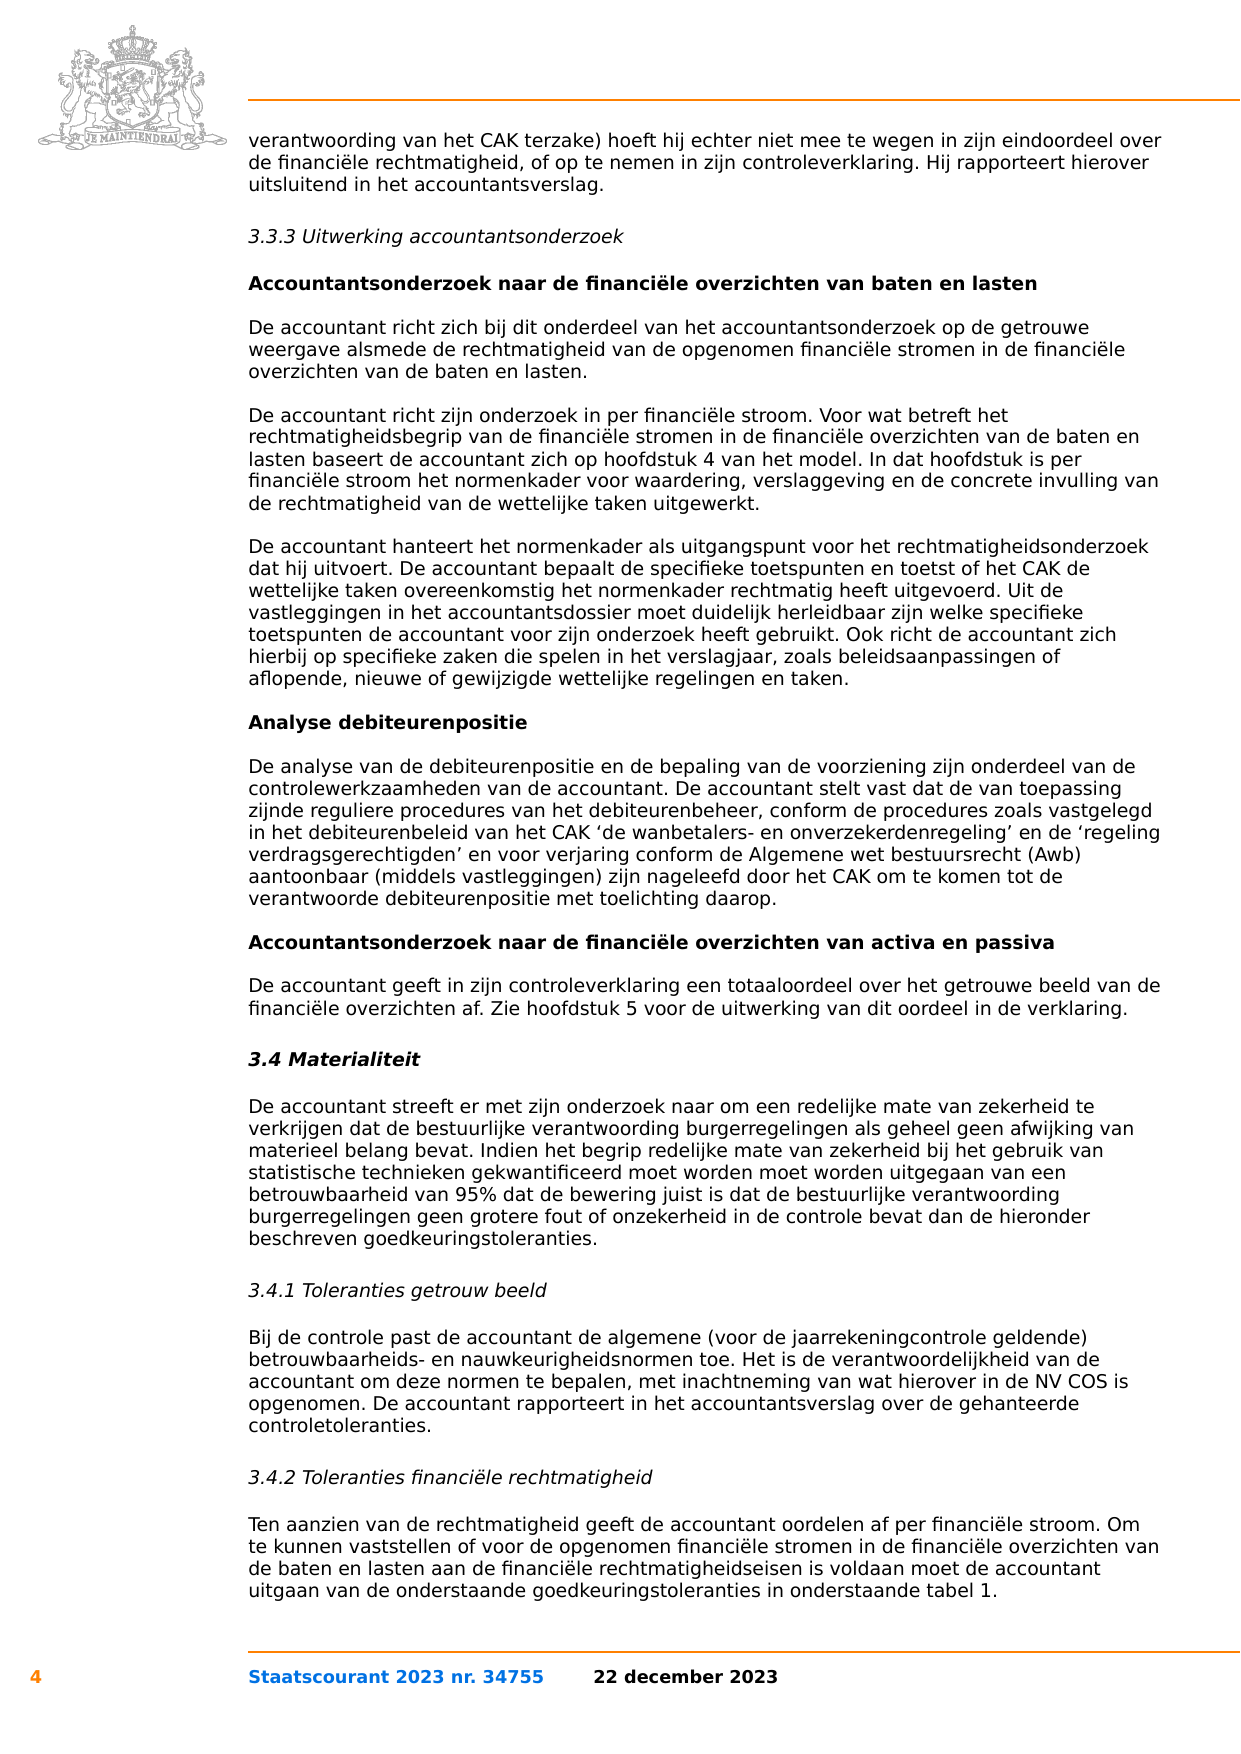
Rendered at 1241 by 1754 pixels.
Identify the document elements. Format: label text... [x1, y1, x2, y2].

subtitle 3.4.1 Toleranties getrouw beeld [248, 1280, 1163, 1302]
subtitle Analyse debiteurenpositie [248, 712, 1163, 734]
subtitle 3.4 Materialiteit [248, 1049, 1163, 1071]
text De accountant richt zijn onderzoek in per financiële stroom. Voor wat betreft het rechtmatigheidsbegrip van de financiële stromen in de financiële overzichten van de baten en lasten baseert de accountant zich op hoofdstuk 4 van het model. In dat hoofdstuk is per financiële stroom het normenkader voor waardering, verslaggeving en de concrete invulling van de rechtmatigheid van de wettelijke taken uitgewerkt. [248, 404, 1163, 514]
text Bij de controle past de accountant de algemene (voor de jaarrekeningcontrole geldende) betrouwbaarheids- en nauwkeurigheidsnormen toe. Het is de verantwoordelijkheid van de accountant om deze normen te bepalen, met inachtneming van wat hierover in de NV COS is opgenomen. De accountant rapporteert in het accountantsverslag over de gehanteerde controletoleranties. [248, 1327, 1163, 1437]
text verantwoording van het CAK terzake) hoeft hij echter niet mee te wegen in zijn eindoordeel over de financiële rechtmatigheid, of op te nemen in zijn controleverklaring. Hij rapporteert hierover uitsluitend in het accountantsverslag. [248, 130, 1163, 196]
text De accountant richt zich bij dit onderdeel van het accountantsonderzoek op de getrouwe weergave alsmede de rechtmatigheid van de opgenomen financiële stromen in de financiële overzichten van de baten en lasten. [248, 317, 1163, 383]
subtitle Accountantsonderzoek naar de financiële overzichten van activa en passiva [248, 932, 1163, 953]
subtitle Accountantsonderzoek naar de financiële overzichten van baten en lasten [248, 273, 1163, 295]
text De accountant hanteert het normenkader als uitgangspunt voor het rechtmatigheidsonderzoek dat hij uitvoert. De accountant bepaalt de specifieke toetspunten en toetst of het CAK de wettelijke taken overeenkomstig het normenkader rechtmatig heeft uitgevoerd. Uit de vastleggingen in het accountantsdossier moet duidelijk herleidbaar zijn welke specifieke toetspunten de accountant voor zijn onderzoek heeft gebruikt. Ook richt de accountant zich hierbij op specifieke zaken die spelen in het verslagjaar, zoals beleidsaanpassingen of aflopende, nieuwe of gewijzigde wettelijke regelingen en taken. [248, 536, 1163, 690]
text Ten aanzien van de rechtmatigheid geeft de accountant oordelen af per financiële stroom. Om te kunnen vaststellen of voor de opgenomen financiële stromen in de financiële overzichten van de baten en lasten aan de financiële rechtmatigheidseisen is voldaan moet de accountant uitgaan van de onderstaande goedkeuringstoleranties in onderstaande tabel 1. [248, 1514, 1163, 1602]
subtitle 3.4.2 Toleranties financiële rechtmatigheid [248, 1467, 1163, 1489]
text De accountant streeft er met zijn onderzoek naar om een redelijke mate van zekerheid te verkrijgen dat de bestuurlijke verantwoording burgerregelingen als geheel geen afwijking van materieel belang bevat. Indien het begrip redelijke mate van zekerheid bij het gebruik van statistische technieken gekwantificeerd moet worden moet worden uitgegaan van een betrouwbaarheid van 95% dat de bewering juist is dat de bestuurlijke verantwoording burgerregelingen geen grotere fout of onzekerheid in de controle bevat dan de hieronder beschreven goedkeuringstoleranties. [248, 1096, 1163, 1250]
subtitle 3.3.3 Uitwerking accountantsonderzoek [248, 226, 1163, 248]
text De analyse van de debiteurenpositie en de bepaling van de voorziening zijn onderdeel van de controlewerkzaamheden van de accountant. De accountant stelt vast dat de van toepassing zijnde reguliere procedures van het debiteurenbeheer, conform de procedures zoals vastgelegd in het debiteurenbeleid van het CAK ‘de wanbetalers- en onverzekerdenregeling’ en de ‘regeling verdragsgerechtigden’ en voor verjaring conform de Algemene wet bestuursrecht (Awb) aantoonbaar (middels vastleggingen) zijn nageleefd door het CAK om te komen tot de verantwoorde debiteurenpositie met toelichting daarop. [248, 756, 1163, 910]
picture [38, 25, 227, 150]
text De accountant geeft in zijn controleverklaring een totaaloordeel over het getrouwe beeld van de financiële overzichten af. Zie hoofdstuk 5 voor de uitwerking van dit oordeel in de verklaring. [248, 975, 1163, 1019]
